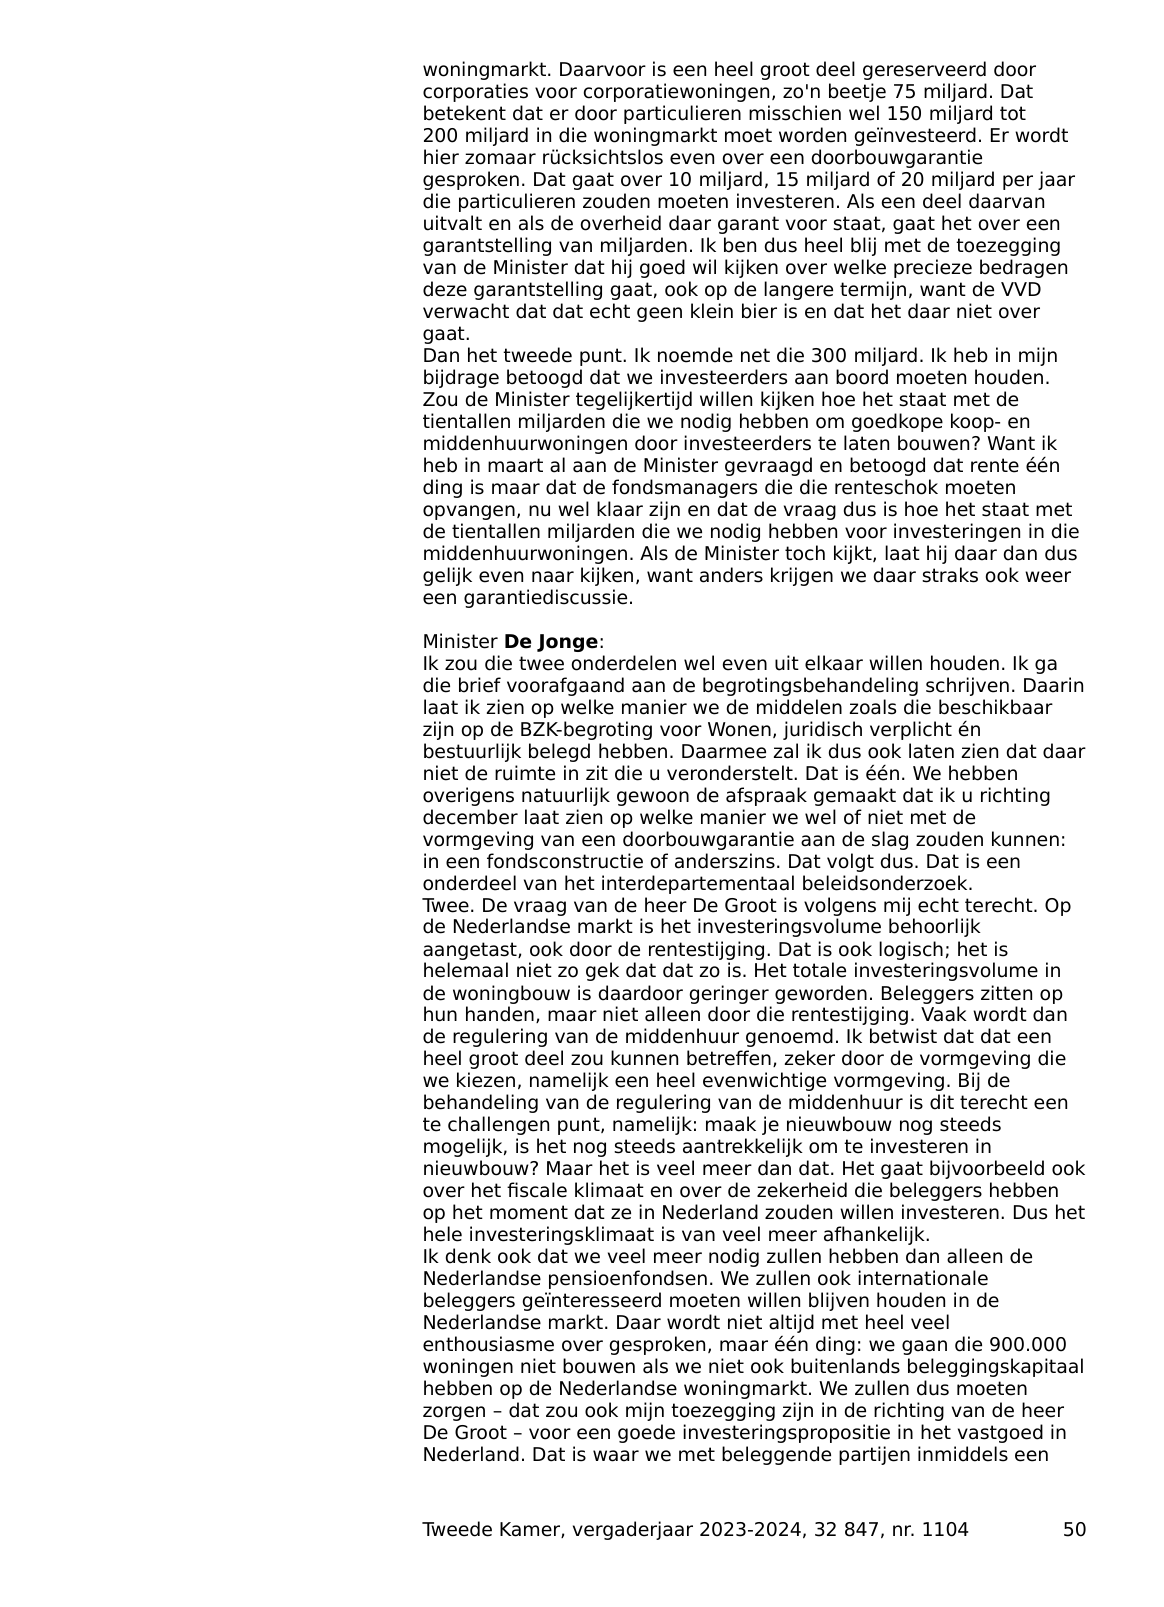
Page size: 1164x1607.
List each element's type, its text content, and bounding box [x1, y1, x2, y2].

text Ik denk ook dat we veel meer nodig zullen hebben dan alleen de Nederlandse pensioenfondsen. We zullen ook internationale beleggers geïnteresseerd moeten willen blijven houden in de Nederlandse markt. Daar wordt niet altijd met heel veel enthousiasme over gesproken, maar één ding: we gaan die 900.000 woningen niet bouwen als we niet ook buitenlands beleggingskapitaal hebben op de Nederlandse woningmarkt. We zullen dus moeten zorgen – dat zou ook mijn toezegging zijn in de richting van de heer De Groot – voor een goede investeringspropositie in het vastgoed in Nederland. Dat is waar we met beleggende partijen inmiddels een [422, 1246, 1087, 1466]
text woningmarkt. Daarvoor is een heel groot deel gereserveerd door corporaties voor corporatiewoningen, zo'n beetje 75 miljard. Dat betekent dat er door particulieren misschien wel 150 miljard tot 200 miljard in die woningmarkt moet worden geïnvesteerd. Er wordt hier zomaar rücksichtslos even over een doorbouwgarantie gesproken. Dat gaat over 10 miljard, 15 miljard of 20 miljard per jaar die particulieren zouden moeten investeren. Als een deel daarvan uitvalt en als de overheid daar garant voor staat, gaat het over een garantstelling van miljarden. Ik ben dus heel blij met de toezegging van de Minister dat hij goed wil kijken over welke precieze bedragen deze garantstelling gaat, ook op de langere termijn, want de VVD verwacht dat dat echt geen klein bier is en dat het daar niet over gaat. [422, 59, 1087, 345]
text Dan het tweede punt. Ik noemde net die 300 miljard. Ik heb in mijn bijdrage betoogd dat we investeerders aan boord moeten houden. Zou de Minister tegelijkertijd willen kijken hoe het staat met de tientallen miljarden die we nodig hebben om goedkope koop- en middenhuurwoningen door investeerders te laten bouwen? Want ik heb in maart al aan de Minister gevraagd en betoogd dat rente één ding is maar dat de fondsmanagers die die renteschok moeten opvangen, nu wel klaar zijn en dat de vraag dus is hoe het staat met de tientallen miljarden die we nodig hebben voor investeringen in die middenhuurwoningen. Als de Minister toch kijkt, laat hij daar dan dus gelijk even naar kijken, want anders krijgen we daar straks ook weer een garantiediscussie. [422, 345, 1087, 608]
text Ik zou die twee onderdelen wel even uit elkaar willen houden. Ik ga die brief voorafgaand aan de begrotingsbehandeling schrijven. Daarin laat ik zien op welke manier we de middelen zoals die beschikbaar zijn op de BZK-begroting voor Wonen, juridisch verplicht én bestuurlijk belegd hebben. Daarmee zal ik dus ook laten zien dat daar niet de ruimte in zit die u veronderstelt. Dat is één. We hebben overigens natuurlijk gewoon de afspraak gemaakt dat ik u richting december laat zien op welke manier we wel of niet met de vormgeving van een doorbouwgarantie aan de slag zouden kunnen: in een fondsconstructie of anderszins. Dat volgt dus. Dat is een onderdeel van het interdepartementaal beleidsonderzoek. [422, 653, 1087, 894]
text Minister De Jonge: [422, 631, 1087, 653]
text Twee. De vraag van de heer De Groot is volgens mij echt terecht. Op de Nederlandse markt is het investeringsvolume behoorlijk aangetast, ook door de rentestijging. Dat is ook logisch; het is helemaal niet zo gek dat dat zo is. Het totale investeringsvolume in de woningbouw is daardoor geringer geworden. Beleggers zitten op hun handen, maar niet alleen door die rentestijging. Vaak wordt dan de regulering van de middenhuur genoemd. Ik betwist dat dat een heel groot deel zou kunnen betreffen, zeker door de vormgeving die we kiezen, namelijk een heel evenwichtige vormgeving. Bij de behandeling van de regulering van de middenhuur is dit terecht een te challengen punt, namelijk: maak je nieuwbouw nog steeds mogelijk, is het nog steeds aantrekkelijk om te investeren in nieuwbouw? Maar het is veel meer dan dat. Het gaat bijvoorbeeld ook over het fiscale klimaat en over de zekerheid die beleggers hebben op het moment dat ze in Nederland zouden willen investeren. Dus het hele investeringsklimaat is van veel meer afhankelijk. [422, 894, 1087, 1246]
